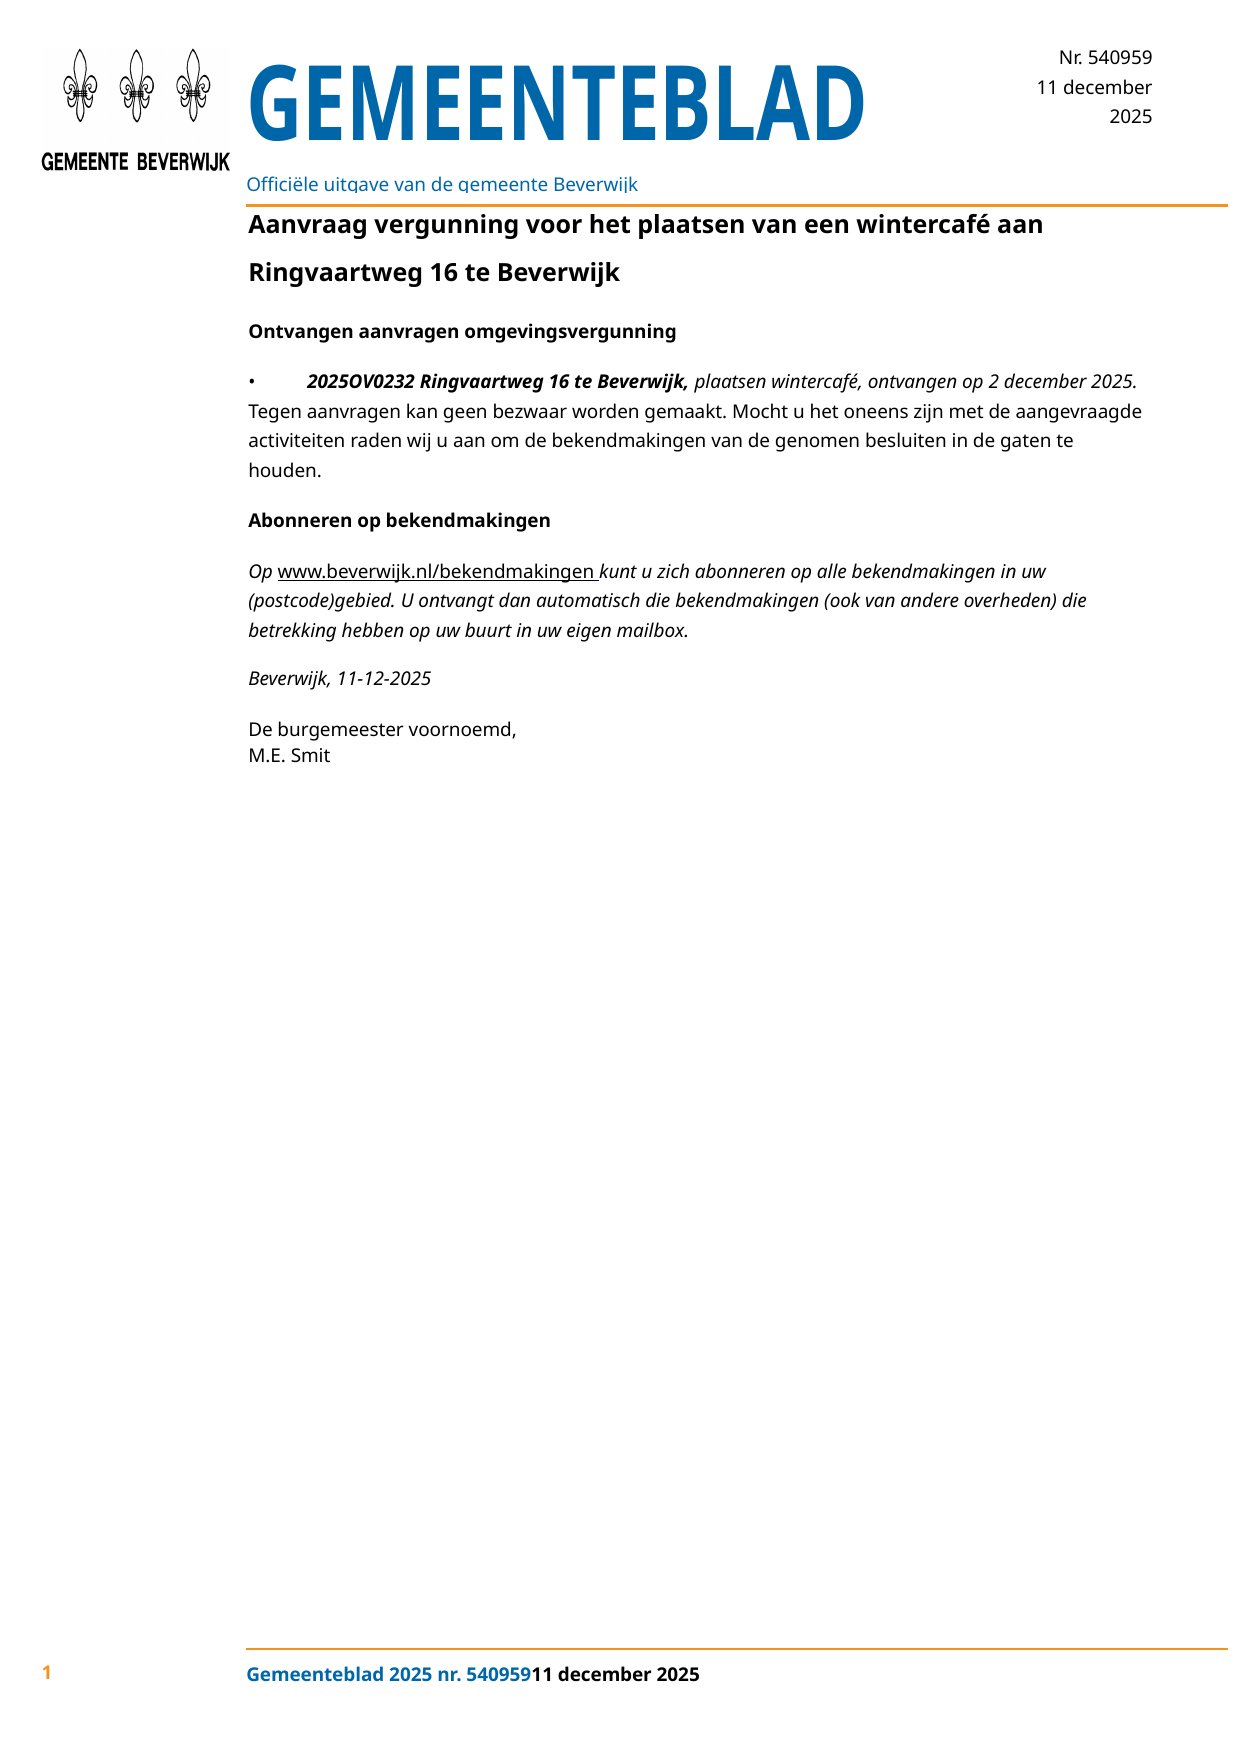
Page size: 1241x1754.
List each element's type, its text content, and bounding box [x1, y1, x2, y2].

text De burgemeester voornoemd, [248, 716, 1152, 742]
text M.E. Smit [248, 742, 1152, 768]
text Beverwijk, 11-12-2025 [248, 665, 1152, 691]
text Aanvraag vergunning voor het plaatsen van een wintercafé aan Ringvaartweg 16 te Beverwijk [248, 207, 1152, 288]
picture [41, 47, 231, 172]
list 2025OV0232 Ringvaartweg 16 te Beverwijk, plaatsen wintercafé, ontvangen op 2 december 2025. [248, 368, 1152, 394]
text Ontvangen aanvragen omgevingsvergunning [248, 318, 1152, 344]
text Abonneren op bekendmakingen [248, 507, 1152, 533]
text Tegen aanvragen kan geen bezwaar worden gemaakt. Mocht u het oneens zijn met de aangevraagde activiteiten raden wij u aan om de bekendmakingen van de genomen besluiten in de gaten te houden. [248, 398, 1152, 483]
text Op www.beverwijk.nl/bekendmakingen kunt u zich abonneren op alle bekendmakingen in uw (postcode)gebied. U ontvangt dan automatisch die bekendmakingen (ook van andere overheden) die betrekking hebben op uw buurt in uw eigen mailbox. [248, 558, 1152, 643]
